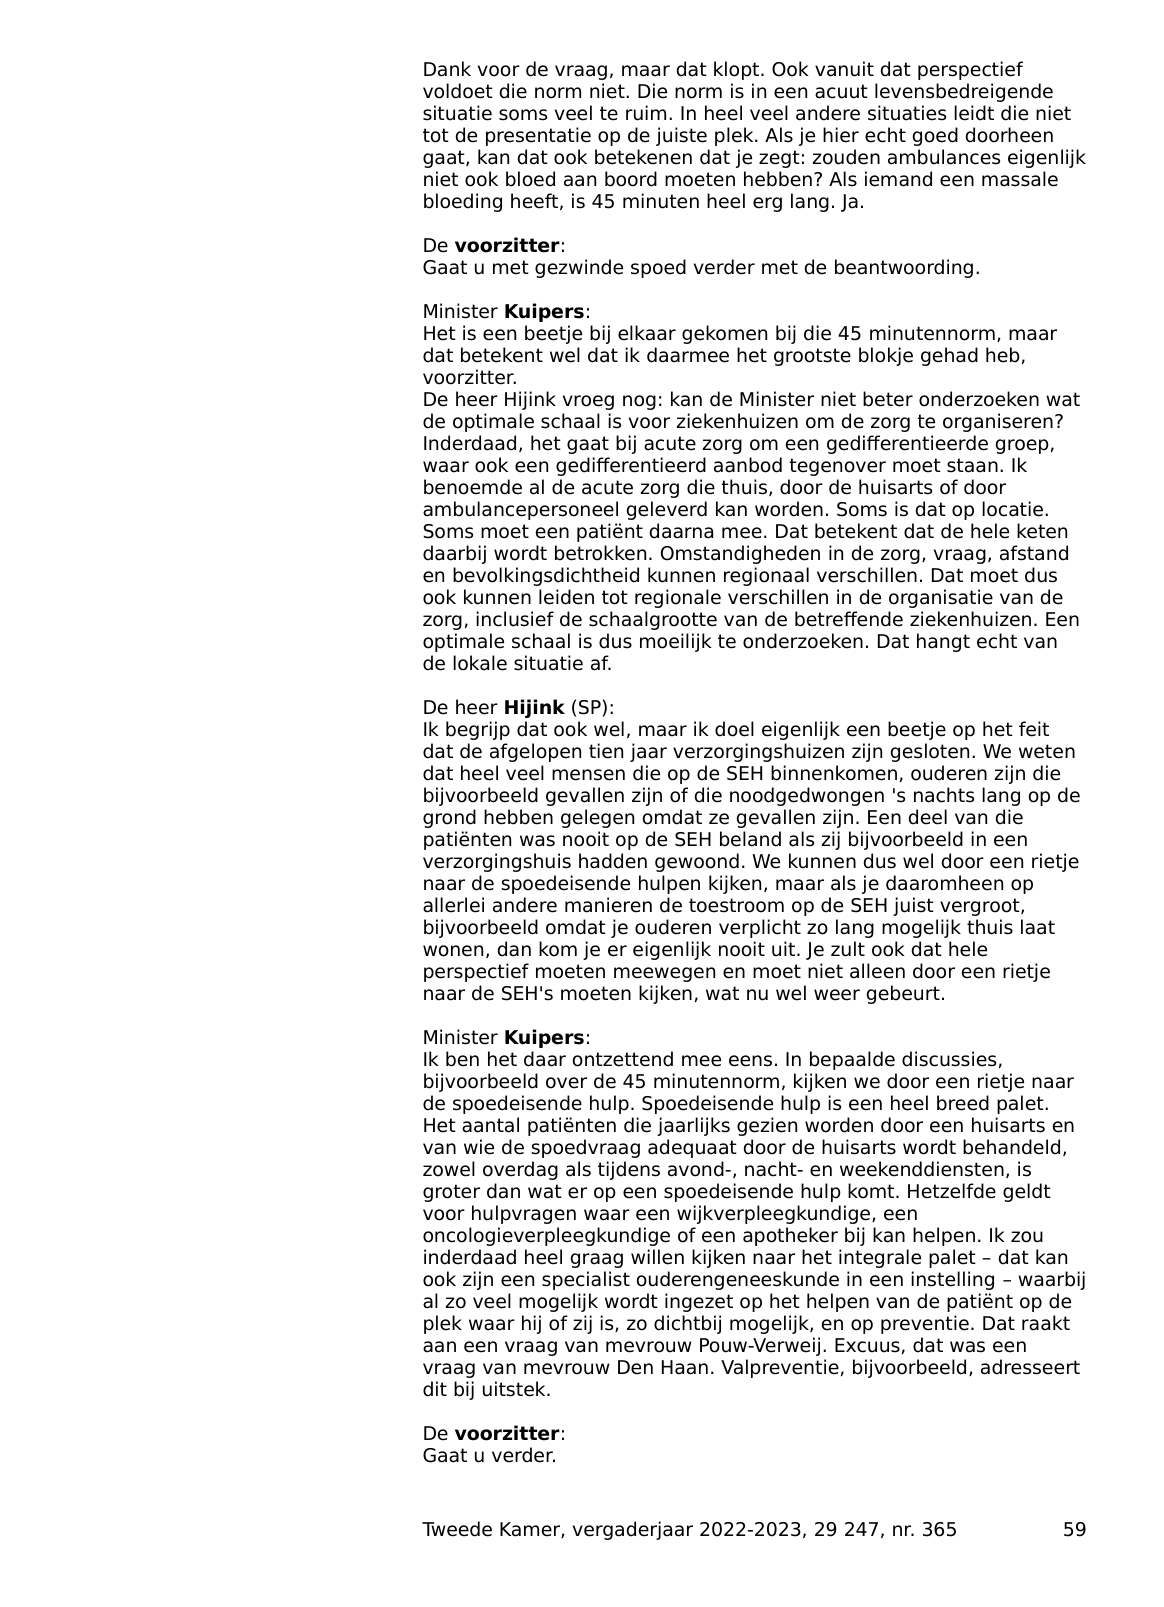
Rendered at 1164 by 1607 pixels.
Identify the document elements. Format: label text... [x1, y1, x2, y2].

text De voorzitter: [422, 235, 1087, 257]
text Gaat u met gezwinde spoed verder met de beantwoording. [422, 257, 1087, 279]
text De heer Hijink vroeg nog: kan de Minister niet beter onderzoeken wat de optimale schaal is voor ziekenhuizen om de zorg te organiseren? Inderdaad, het gaat bij acute zorg om een gedifferentieerde groep, waar ook een gedifferentieerd aanbod tegenover moet staan. Ik benoemde al de acute zorg die thuis, door de huisarts of door ambulancepersoneel geleverd kan worden. Soms is dat op locatie. Soms moet een patiënt daarna mee. Dat betekent dat de hele keten daarbij wordt betrokken. Omstandigheden in de zorg, vraag, afstand en bevolkingsdichtheid kunnen regionaal verschillen. Dat moet dus ook kunnen leiden tot regionale verschillen in de organisatie van de zorg, inclusief de schaalgrootte van de betreffende ziekenhuizen. Een optimale schaal is dus moeilijk te onderzoeken. Dat hangt echt van de lokale situatie af. [422, 389, 1087, 675]
text Minister Kuipers: [422, 1027, 1087, 1049]
text Ik ben het daar ontzettend mee eens. In bepaalde discussies, bijvoorbeeld over de 45 minutennorm, kijken we door een rietje naar de spoedeisende hulp. Spoedeisende hulp is een heel breed palet. Het aantal patiënten die jaarlijks gezien worden door een huisarts en van wie de spoedvraag adequaat door de huisarts wordt behandeld, zowel overdag als tijdens avond-, nacht- en weekenddiensten, is groter dan wat er op een spoedeisende hulp komt. Hetzelfde geldt voor hulpvragen waar een wijkverpleegkundige, een oncologieverpleegkundige of een apotheker bij kan helpen. Ik zou inderdaad heel graag willen kijken naar het integrale palet – dat kan ook zijn een specialist ouderengeneeskunde in een instelling – waarbij al zo veel mogelijk wordt ingezet op het helpen van de patiënt op de plek waar hij of zij is, zo dichtbij mogelijk, en op preventie. Dat raakt aan een vraag van mevrouw Pouw-Verweij. Excuus, dat was een vraag van mevrouw Den Haan. Valpreventie, bijvoorbeeld, adresseert dit bij uitstek. [422, 1049, 1087, 1401]
text Het is een beetje bij elkaar gekomen bij die 45 minutennorm, maar dat betekent wel dat ik daarmee het grootste blokje gehad heb, voorzitter. [422, 323, 1087, 389]
text Minister Kuipers: [422, 301, 1087, 323]
text Ik begrijp dat ook wel, maar ik doel eigenlijk een beetje op het feit dat de afgelopen tien jaar verzorgingshuizen zijn gesloten. We weten dat heel veel mensen die op de SEH binnenkomen, ouderen zijn die bijvoorbeeld gevallen zijn of die noodgedwongen 's nachts lang op de grond hebben gelegen omdat ze gevallen zijn. Een deel van die patiënten was nooit op de SEH beland als zij bijvoorbeeld in een verzorgingshuis hadden gewoond. We kunnen dus wel door een rietje naar de spoedeisende hulpen kijken, maar als je daaromheen op allerlei andere manieren de toestroom op de SEH juist vergroot, bijvoorbeeld omdat je ouderen verplicht zo lang mogelijk thuis laat wonen, dan kom je er eigenlijk nooit uit. Je zult ook dat hele perspectief moeten meewegen en moet niet alleen door een rietje naar de SEH's moeten kijken, wat nu wel weer gebeurt. [422, 719, 1087, 1005]
text De heer Hijink (SP): [422, 697, 1087, 719]
text Dank voor de vraag, maar dat klopt. Ook vanuit dat perspectief voldoet die norm niet. Die norm is in een acuut levensbedreigende situatie soms veel te ruim. In heel veel andere situaties leidt die niet tot de presentatie op de juiste plek. Als je hier echt goed doorheen gaat, kan dat ook betekenen dat je zegt: zouden ambulances eigenlijk niet ook bloed aan boord moeten hebben? Als iemand een massale bloeding heeft, is 45 minuten heel erg lang. Ja. [422, 59, 1087, 213]
text Gaat u verder. [422, 1445, 1087, 1467]
text De voorzitter: [422, 1423, 1087, 1445]
